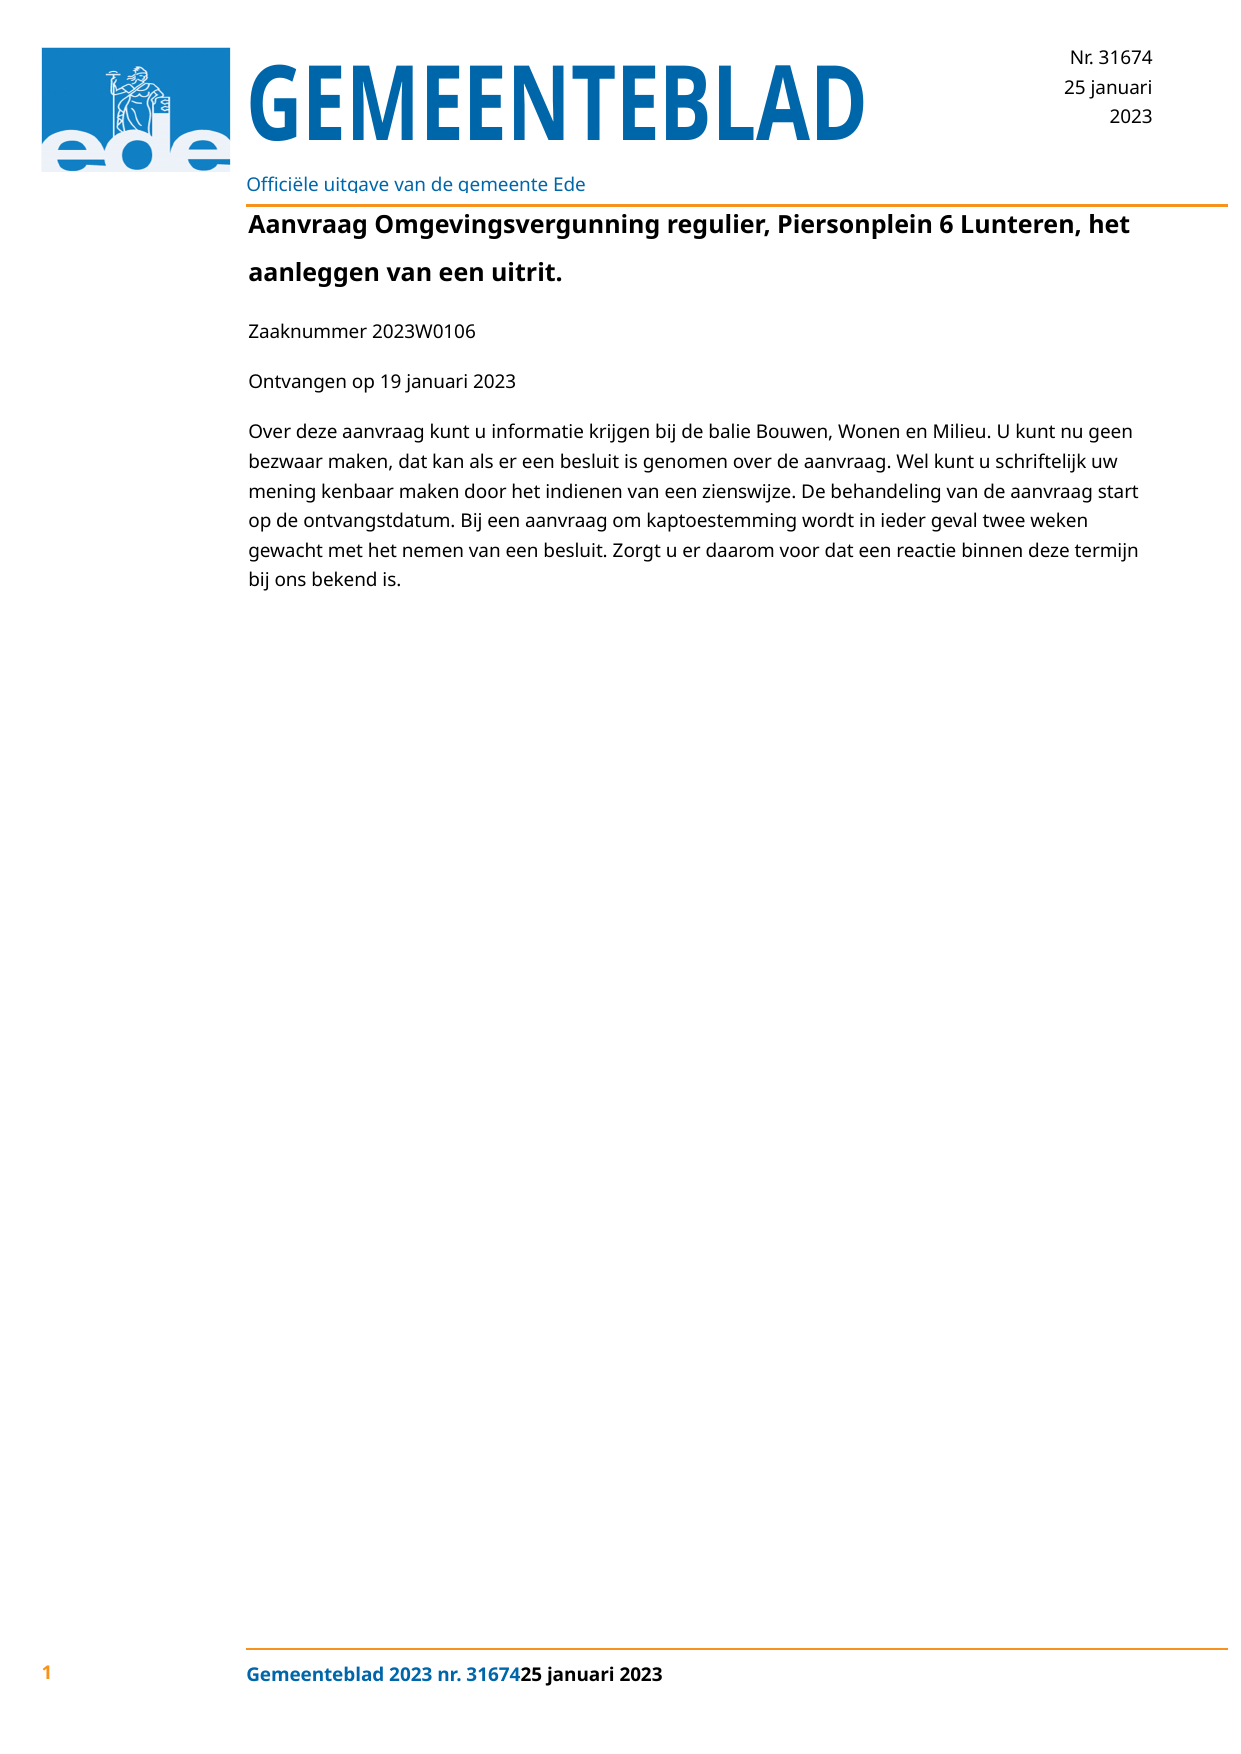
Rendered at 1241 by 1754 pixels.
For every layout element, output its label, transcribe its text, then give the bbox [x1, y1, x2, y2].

text Aanvraag Omgevingsvergunning regulier, Piersonplein 6 Lunteren, het aanleggen van een uitrit. [248, 207, 1152, 288]
text Ontvangen op 19 januari 2023 [248, 368, 1152, 394]
picture [41, 47, 231, 172]
text Zaaknummer 2023W0106 [248, 318, 1152, 344]
text Over deze aanvraag kunt u informatie krijgen bij de balie Bouwen, Wonen en Milieu. U kunt nu geen bezwaar maken, dat kan als er een besluit is genomen over de aanvraag. Wel kunt u schriftelijk uw mening kenbaar maken door het indienen van een zienswijze. De behandeling van de aanvraag start op de ontvangstdatum. Bij een aanvraag om kaptoestemming wordt in ieder geval twee weken gewacht met het nemen van een besluit. Zorgt u er daarom voor dat een reactie binnen deze termijn bij ons bekend is. [248, 419, 1152, 592]
